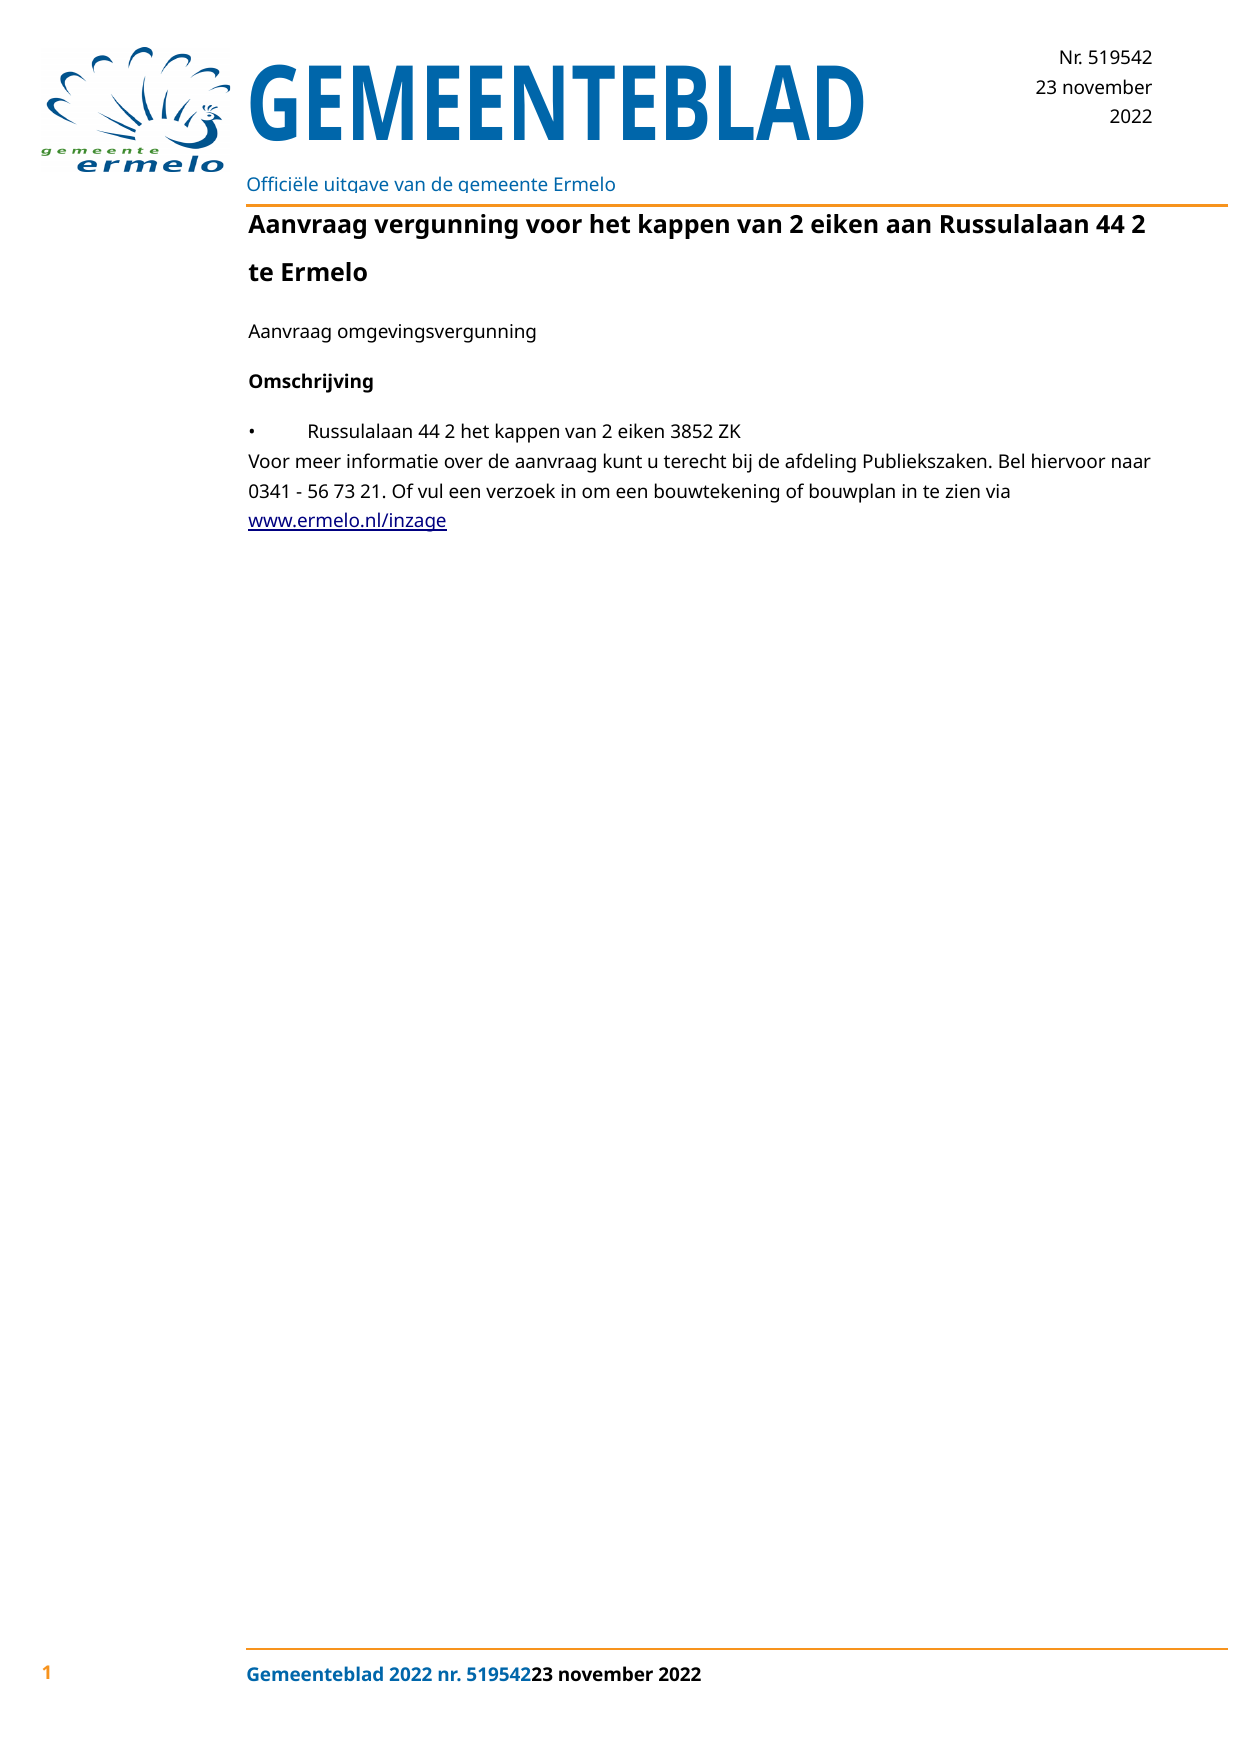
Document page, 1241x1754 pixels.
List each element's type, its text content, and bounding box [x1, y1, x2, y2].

text Omschrijving [248, 368, 1152, 394]
text Aanvraag vergunning voor het kappen van 2 eiken aan Russulalaan 44 2 te Ermelo [248, 207, 1152, 288]
text Voor meer informatie over de aanvraag kunt u terecht bij de afdeling Publiekszaken. Bel hiervoor naar 0341 - 56 73 21. Of vul een verzoek in om een bouwtekening of bouwplan in te zien via www.ermelo.nl/inzage [248, 448, 1152, 533]
list Russulalaan 44 2 het kappen van 2 eiken 3852 ZK [248, 419, 1152, 444]
picture [41, 47, 231, 172]
text Aanvraag omgevingsvergunning [248, 318, 1152, 344]
